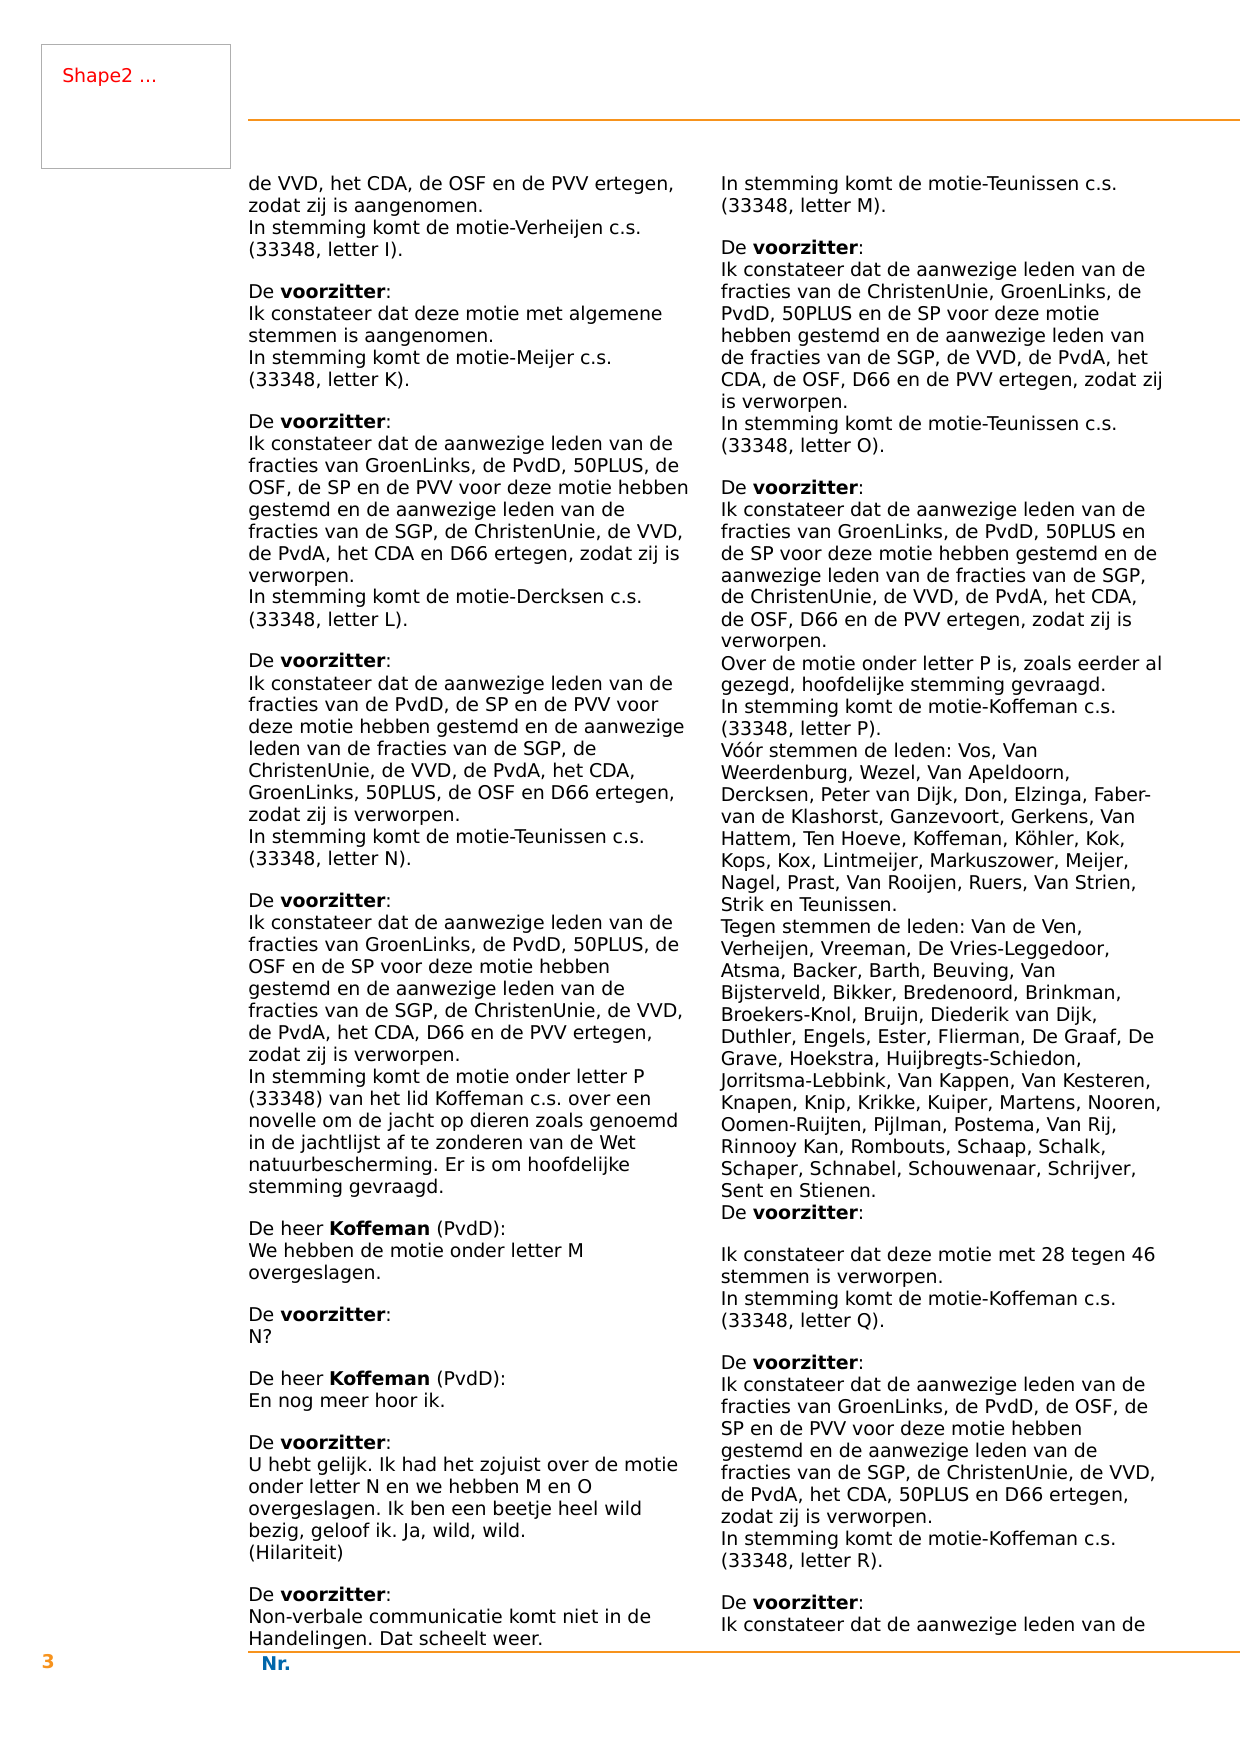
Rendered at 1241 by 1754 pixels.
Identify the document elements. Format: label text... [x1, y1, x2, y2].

text De voorzitter: [248, 411, 691, 433]
text Non-verbale communicatie komt niet in de Handelingen. Dat scheelt weer. [248, 1606, 691, 1649]
text Ik constateer dat deze motie met algemene stemmen is aangenomen. [248, 303, 691, 347]
text Vóór stemmen de leden: Vos, Van Weerdenburg, Wezel, Van Apeldoorn, Dercksen, Peter van Dijk, Don, Elzinga, Faber-van de Klashorst, Ganzevoort, Gerkens, Van Hattem, Ten Hoeve, Koffeman, Köhler, Kok, Kops, Kox, Lintmeijer, Markuszower, Meijer, Nagel, Prast, Van Rooijen, Ruers, Van Strien, Strik en Teunissen. [721, 740, 1163, 916]
text Ik constateer dat de aanwezige leden van de fracties van de ChristenUnie, GroenLinks, de PvdD, 50PLUS en de SP voor deze motie hebben gestemd en de aanwezige leden van de fracties van de SGP, de VVD, de PvdA, het CDA, de OSF, D66 en de PVV ertegen, zodat zij is verworpen. [721, 259, 1163, 413]
text De voorzitter: [248, 650, 691, 672]
text De voorzitter: [721, 1592, 1163, 1613]
text De voorzitter: [248, 1584, 691, 1606]
text We hebben de motie onder letter M overgeslagen. [248, 1240, 691, 1284]
text In stemming komt de motie onder letter P (33348) van het lid Koffeman c.s. over een novelle om de jacht op dieren zoals genoemd in de jachtlijst af te zonderen van de Wet natuurbescherming. Er is om hoofdelijke stemming gevraagd. [248, 1066, 691, 1198]
text (Hilariteit) [248, 1542, 691, 1564]
text De voorzitter: [721, 1352, 1163, 1374]
text Over de motie onder letter P is, zoals eerder al gezegd, hoofdelijke stemming gevraagd. [721, 652, 1163, 696]
text En nog meer hoor ik. [248, 1390, 691, 1412]
text De voorzitter: [248, 1432, 691, 1454]
text De voorzitter: [248, 1304, 691, 1326]
text In stemming komt de motie-Koffeman c.s. (33348, letter R). [721, 1528, 1163, 1572]
text Tegen stemmen de leden: Van de Ven, Verheijen, Vreeman, De Vries-Leggedoor, Atsma, Backer, Barth, Beuving, Van Bijsterveld, Bikker, Bredenoord, Brinkman, Broekers-Knol, Bruijn, Diederik van Dijk, Duthler, Engels, Ester, Flierman, De Graaf, De Grave, Hoekstra, Huijbregts-Schiedon, Jorritsma-Lebbink, Van Kappen, Van Kesteren, Knapen, Knip, Krikke, Kuiper, Martens, Nooren, Oomen-Ruijten, Pijlman, Postema, Van Rij, Rinnooy Kan, Rombouts, Schaap, Schalk, Schaper, Schnabel, Schouwenaar, Schrijver, Sent en Stienen. [721, 916, 1163, 1202]
text In stemming komt de motie-Meijer c.s. (33348, letter K). [248, 347, 691, 391]
text U hebt gelijk. Ik had het zojuist over de motie onder letter N en we hebben M en O overgeslagen. Ik ben een beetje heel wild bezig, geloof ik. Ja, wild, wild. [248, 1454, 691, 1542]
text Ik constateer dat de aanwezige leden van de fracties van GroenLinks, de PvdD, 50PLUS, de OSF en de SP voor deze motie hebben gestemd en de aanwezige leden van de fracties van de SGP, de ChristenUnie, de VVD, de PvdA, het CDA, D66 en de PVV ertegen, zodat zij is verworpen. [248, 912, 691, 1066]
text In stemming komt de motie-Dercksen c.s. (33348, letter L). [248, 586, 691, 630]
text In stemming komt de motie-Teunissen c.s. (33348, letter M). [721, 173, 1163, 217]
text De voorzitter: [721, 237, 1163, 259]
text De voorzitter: [721, 477, 1163, 498]
text De voorzitter: [248, 890, 691, 912]
text In stemming komt de motie-Teunissen c.s. (33348, letter N). [248, 826, 691, 870]
text de VVD, het CDA, de OSF en de PVV ertegen, zodat zij is aangenomen. [248, 173, 691, 217]
text Ik constateer dat de aanwezige leden van de fracties van de PvdD, de SP en de PVV voor deze motie hebben gestemd en de aanwezige leden van de fracties van de SGP, de ChristenUnie, de VVD, de PvdA, het CDA, GroenLinks, 50PLUS, de OSF en D66 ertegen, zodat zij is verworpen. [248, 672, 691, 826]
text Ik constateer dat de aanwezige leden van de fracties van GroenLinks, de PvdD, de OSF, de SP en de PVV voor deze motie hebben gestemd en de aanwezige leden van de fracties van de SGP, de ChristenUnie, de VVD, de PvdA, het CDA, 50PLUS en D66 ertegen, zodat zij is verworpen. [721, 1374, 1163, 1528]
text Ik constateer dat de aanwezige leden van de [721, 1613, 1163, 1636]
text De heer Koffeman (PvdD): [248, 1218, 691, 1240]
text In stemming komt de motie-Teunissen c.s. (33348, letter O). [721, 413, 1163, 457]
text In stemming komt de motie-Verheijen c.s. (33348, letter I). [248, 217, 691, 261]
text In stemming komt de motie-Koffeman c.s. (33348, letter P). [721, 696, 1163, 740]
text In stemming komt de motie-Koffeman c.s. (33348, letter Q). [721, 1288, 1163, 1332]
text De voorzitter: [721, 1202, 1163, 1224]
text Ik constateer dat de aanwezige leden van de fracties van GroenLinks, de PvdD, 50PLUS en de SP voor deze motie hebben gestemd en de aanwezige leden van de fracties van de SGP, de ChristenUnie, de VVD, de PvdA, het CDA, de OSF, D66 en de PVV ertegen, zodat zij is verworpen. [721, 498, 1163, 652]
text Ik constateer dat de aanwezige leden van de fracties van GroenLinks, de PvdD, 50PLUS, de OSF, de SP en de PVV voor deze motie hebben gestemd en de aanwezige leden van de fracties van de SGP, de ChristenUnie, de VVD, de PvdA, het CDA en D66 ertegen, zodat zij is verworpen. [248, 433, 691, 586]
text Ik constateer dat deze motie met 28 tegen 46 stemmen is verworpen. [721, 1244, 1163, 1288]
text De heer Koffeman (PvdD): [248, 1368, 691, 1390]
text De voorzitter: [248, 281, 691, 303]
text N? [248, 1326, 691, 1348]
